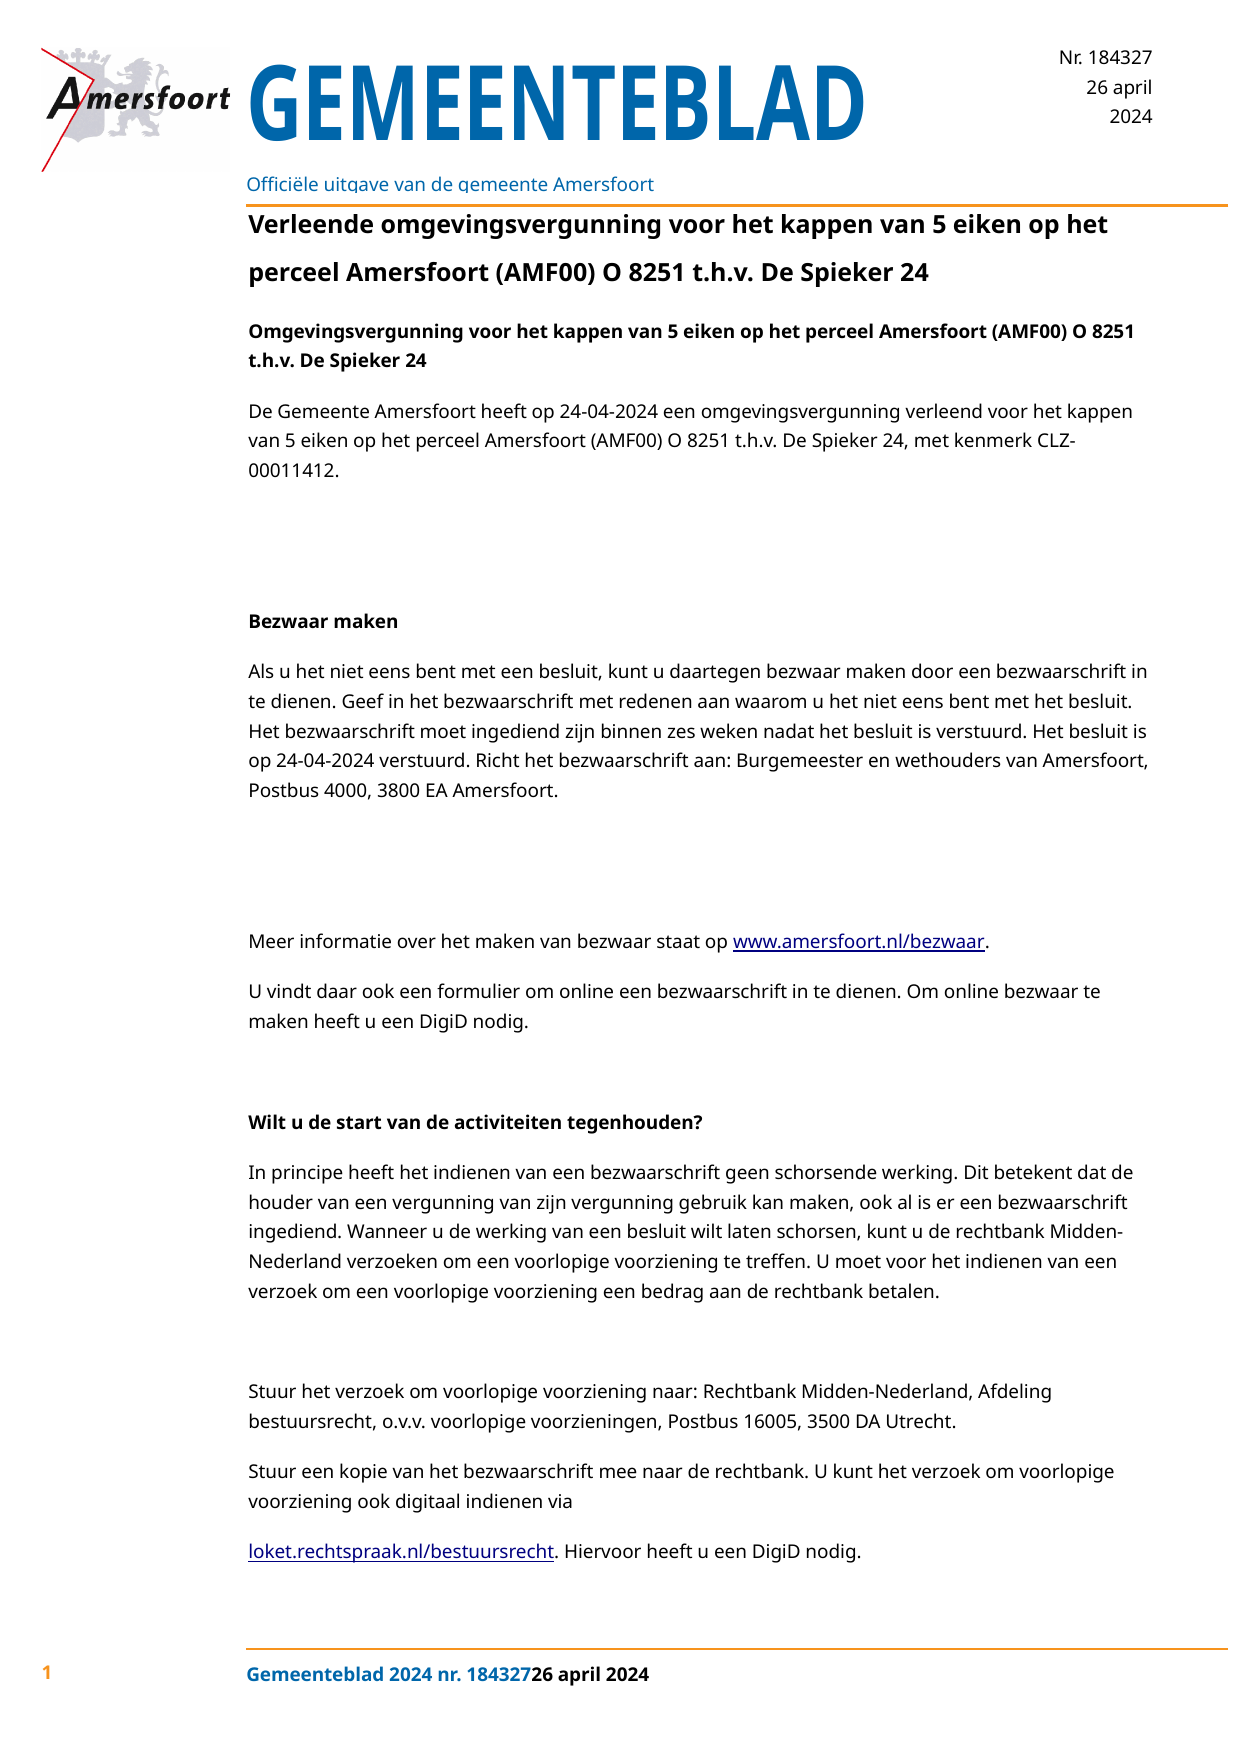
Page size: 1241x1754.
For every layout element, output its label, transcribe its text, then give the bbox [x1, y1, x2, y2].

text Verleende omgevingsvergunning voor het kappen van 5 eiken op het perceel Amersfoort (AMF00) O 8251 t.h.v. De Spieker 24 [248, 207, 1152, 288]
picture [41, 47, 231, 172]
text Als u het niet eens bent met een besluit, kunt u daartegen bezwaar maken door een bezwaarschrift in te dienen. Geef in het bezwaarschrift met redenen aan waarom u het niet eens bent met het besluit. Het bezwaarschrift moet ingediend zijn binnen zes weken nadat het besluit is verstuurd. Het besluit is op 24-04-2024 verstuurd. Richt het bezwaarschrift aan: Burgemeester en wethouders van Amersfoort, Postbus 4000, 3800 EA Amersfoort. [248, 659, 1152, 803]
text Meer informatie over het maken van bezwaar staat op www.amersfoort.nl/bezwaar. [248, 928, 1152, 954]
text loket.rechtspraak.nl/bestuursrecht. Hiervoor heeft u een DigiD nodig. [248, 1539, 1152, 1564]
text Stuur een kopie van het bezwaarschrift mee naar de rechtbank. U kunt het verzoek om voorlopige voorziening ook digitaal indienen via [248, 1459, 1152, 1514]
text In principe heeft het indienen van een bezwaarschrift geen schorsende werking. Dit betekent dat de houder van een vergunning van zijn vergunning gebruik kan maken, ook al is er een bezwaarschrift ingediend. Wanneer u de werking van een besluit wilt laten schorsen, kunt u de rechtbank Midden-Nederland verzoeken om een voorlopige voorziening te treffen. U moet voor het indienen van een verzoek om een voorlopige voorziening een bedrag aan de rechtbank betalen. [248, 1159, 1152, 1304]
text Wilt u de start van de activiteiten tegenhouden? [248, 1109, 1152, 1135]
text Bezwaar maken [248, 608, 1152, 634]
text U vindt daar ook een formulier om online een bezwaarschrift in te dienen. Om online bezwaar te maken heeft u een DigiD nodig. [248, 979, 1152, 1034]
text Omgevingsvergunning voor het kappen van 5 eiken op het perceel Amersfoort (AMF00) O 8251 t.h.v. De Spieker 24 [248, 318, 1152, 373]
text Stuur het verzoek om voorlopige voorziening naar: Rechtbank Midden-Nederland, Afdeling bestuursrecht, o.v.v. voorlopige voorzieningen, Postbus 16005, 3500 DA Utrecht. [248, 1379, 1152, 1434]
text De Gemeente Amersfoort heeft op 24-04-2024 een omgevingsvergunning verleend voor het kappen van 5 eiken op het perceel Amersfoort (AMF00) O 8251 t.h.v. De Spieker 24, met kenmerk CLZ-00011412. [248, 398, 1152, 483]
